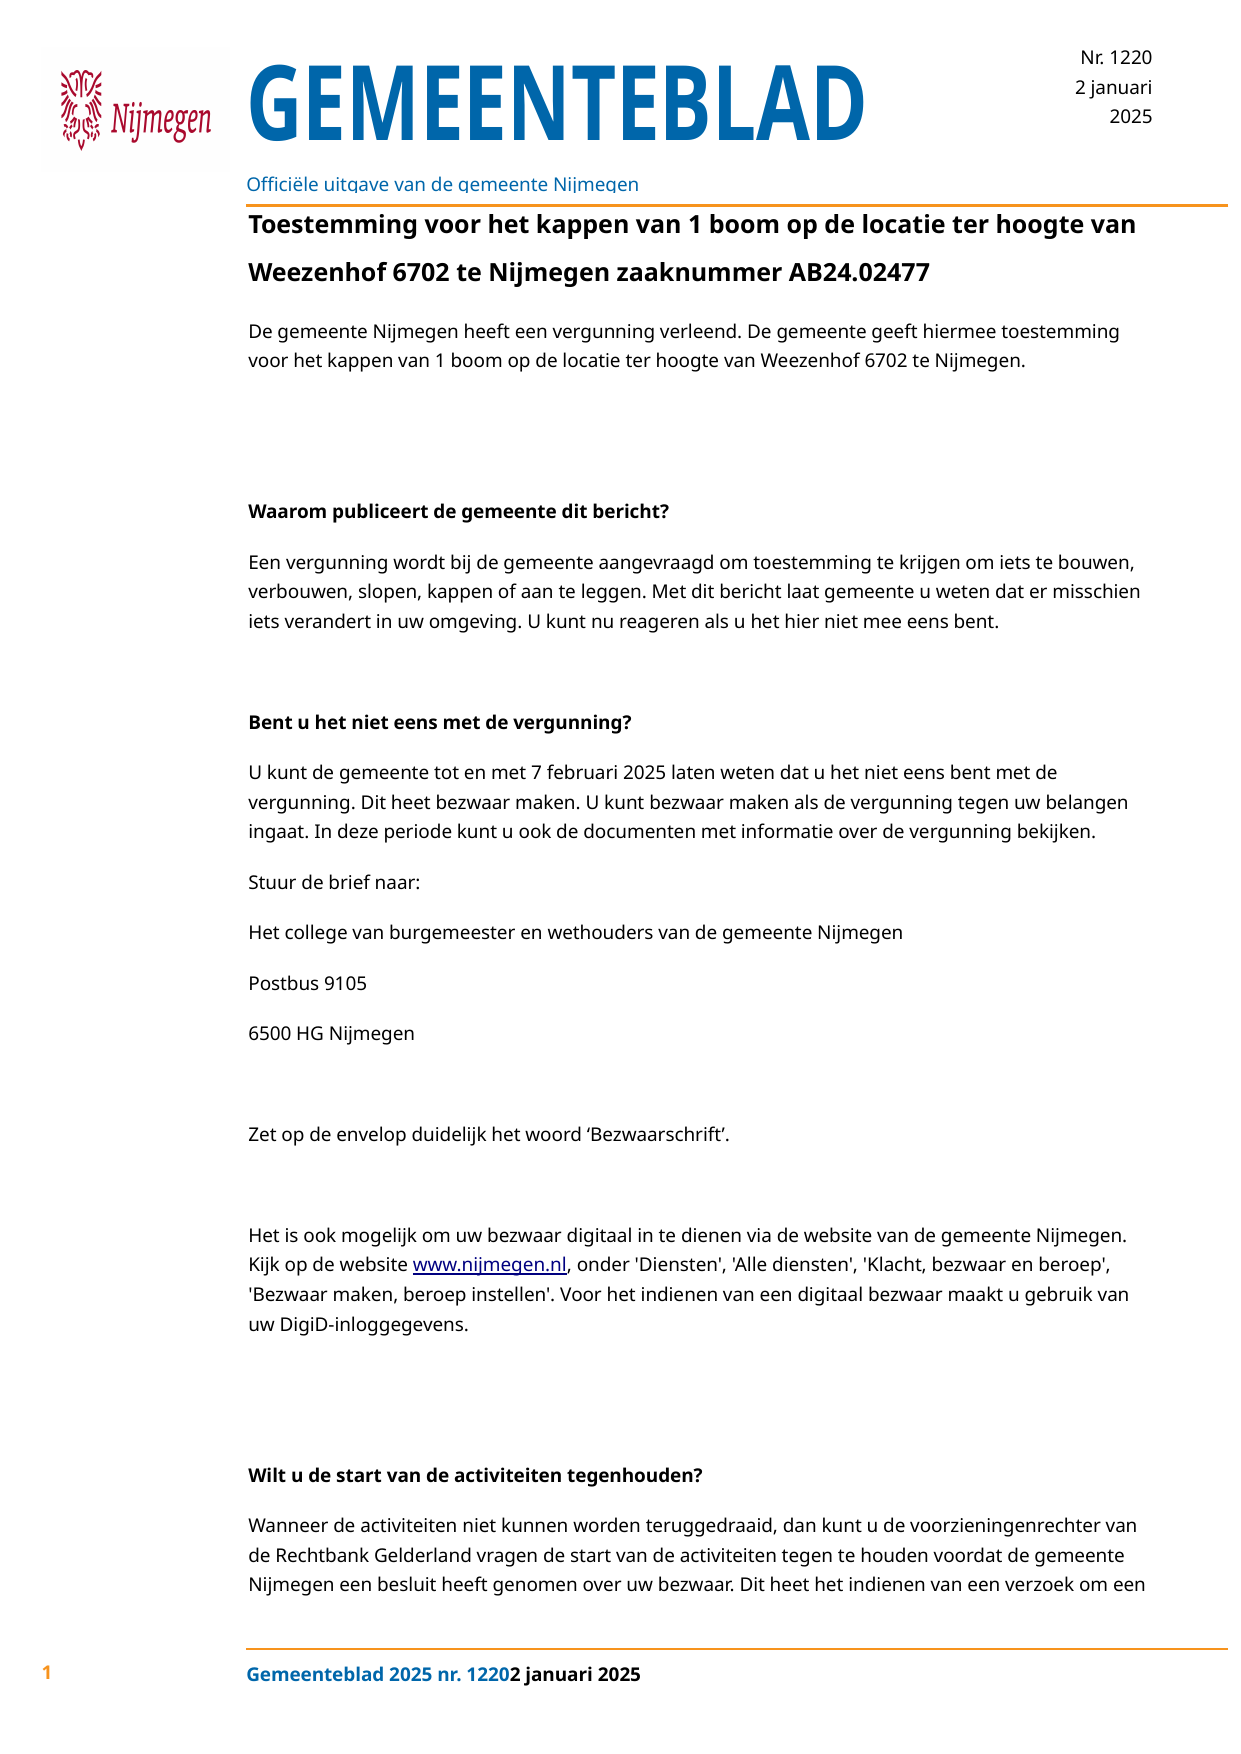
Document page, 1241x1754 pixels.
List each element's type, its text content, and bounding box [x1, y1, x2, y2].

text De gemeente Nijmegen heeft een vergunning verleend. De gemeente geeft hiermee toestemming voor het kappen van 1 boom op de locatie ter hoogte van Weezenhof 6702 te Nijmegen. [248, 318, 1152, 373]
text Zet op de envelop duidelijk het woord ‘Bezwaarschrift’. [248, 1121, 1152, 1147]
text Toestemming voor het kappen van 1 boom op de locatie ter hoogte van Weezenhof 6702 te Nijmegen zaaknummer AB24.02477 [248, 207, 1152, 288]
text Stuur de brief naar: [248, 869, 1152, 895]
text U kunt de gemeente tot en met 7 februari 2025 laten weten dat u het niet eens bent met de vergunning. Dit heet bezwaar maken. U kunt bezwaar maken als de vergunning tegen uw belangen ingaat. In deze periode kunt u ook de documenten met informatie over de vergunning bekijken. [248, 759, 1152, 844]
text Waarom publiceert de gemeente dit bericht? [248, 499, 1152, 524]
text Wilt u de start van de activiteiten tegenhouden? [248, 1462, 1152, 1488]
text Wanneer de activiteiten niet kunnen worden teruggedraaid, dan kunt u de voorzieningenrechter van de Rechtbank Gelderland vragen de start van de activiteiten tegen te houden voordat de gemeente Nijmegen een besluit heeft genomen over uw bezwaar. Dit heet het indienen van een verzoek om een [248, 1512, 1152, 1597]
text Bent u het niet eens met de vergunning? [248, 709, 1152, 735]
text Het is ook mogelijk om uw bezwaar digitaal in te dienen via de website van de gemeente Nijmegen. Kijk op de website www.nijmegen.nl, onder 'Diensten', 'Alle diensten', 'Klacht, bezwaar en beroep', 'Bezwaar maken, beroep instellen'. Voor het indienen van een digitaal bezwaar maakt u gebruik van uw DigiD-inloggegevens. [248, 1222, 1152, 1337]
text Het college van burgemeester en wethouders van de gemeente Nijmegen [248, 919, 1152, 945]
text Postbus 9105 [248, 970, 1152, 996]
text 6500 HG Nijmegen [248, 1020, 1152, 1046]
picture [41, 47, 231, 172]
text Een vergunning wordt bij de gemeente aangevraagd om toestemming te krijgen om iets te bouwen, verbouwen, slopen, kappen of aan te leggen. Met dit bericht laat gemeente u weten dat er misschien iets verandert in uw omgeving. U kunt nu reageren als u het hier niet mee eens bent. [248, 549, 1152, 634]
